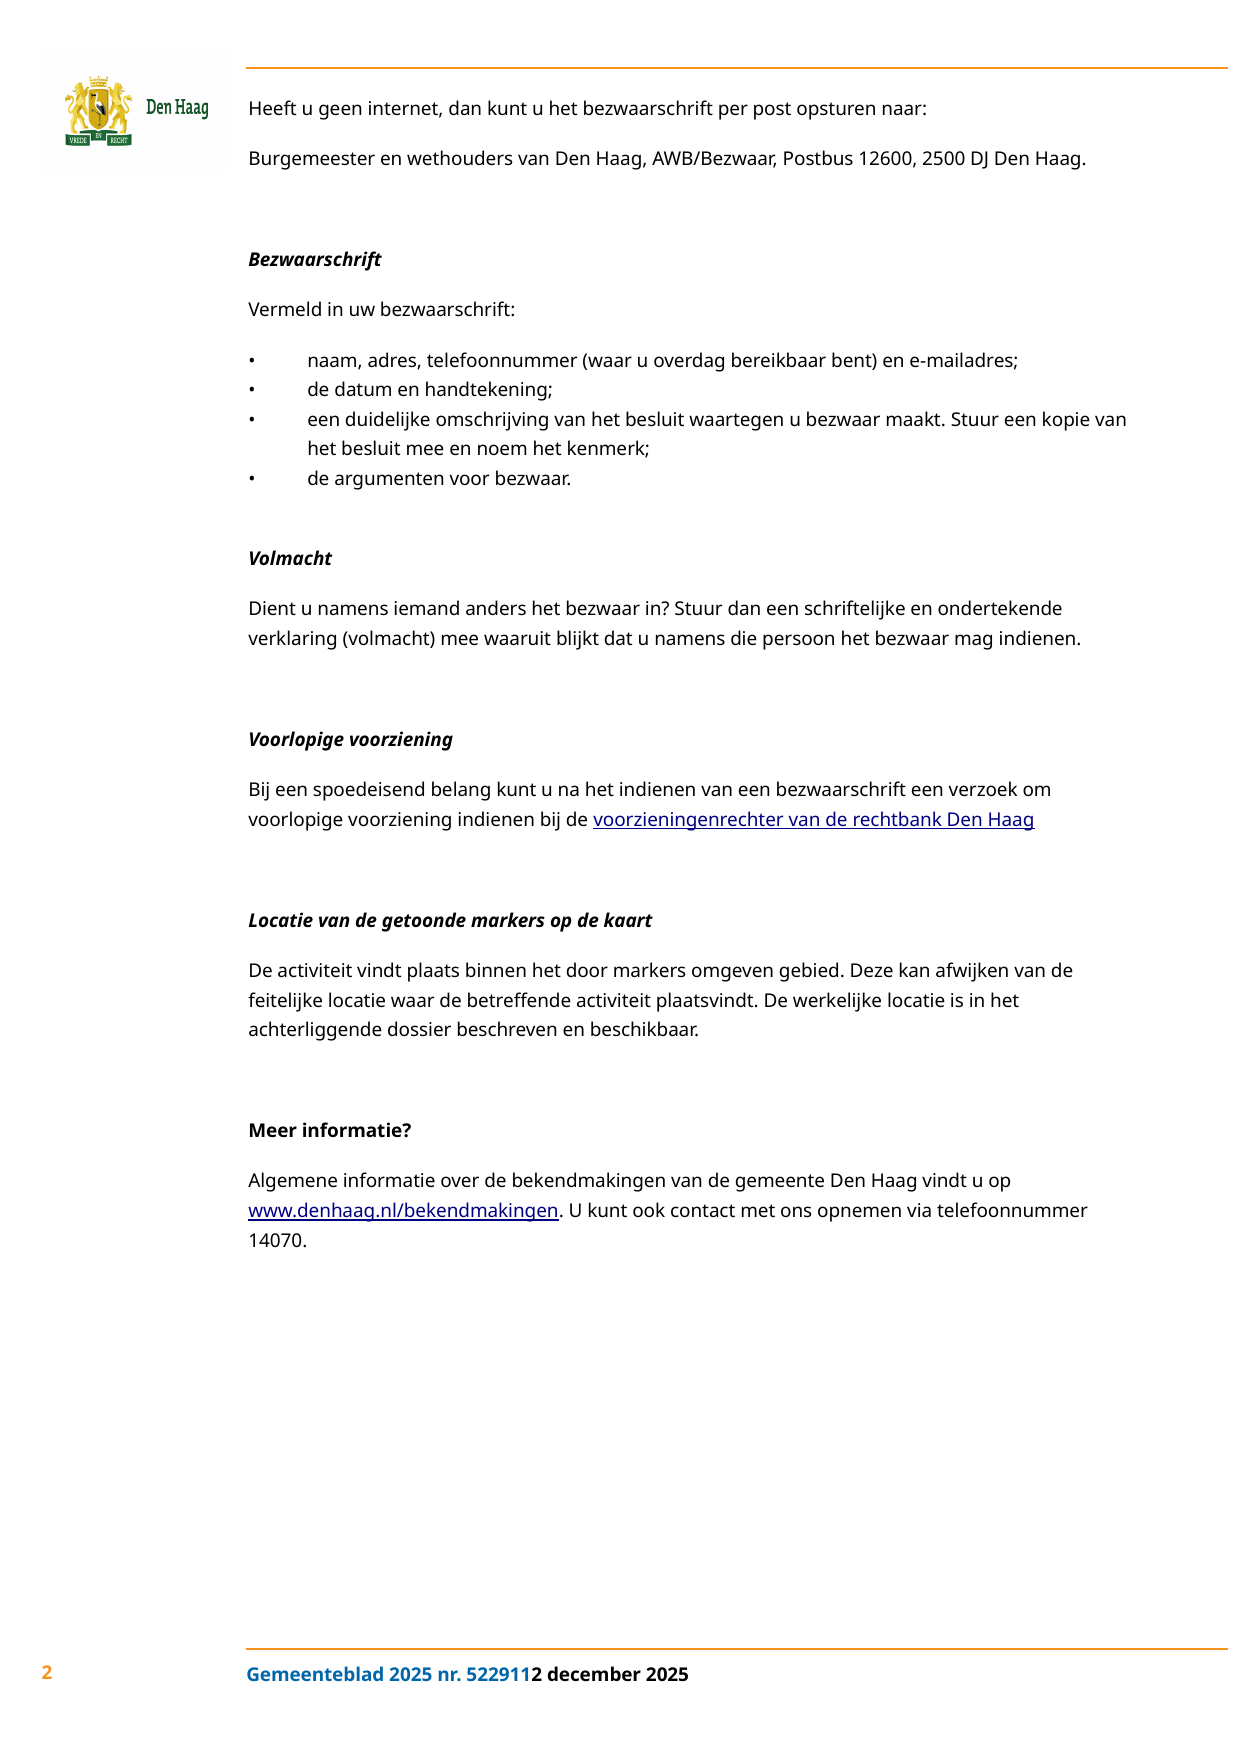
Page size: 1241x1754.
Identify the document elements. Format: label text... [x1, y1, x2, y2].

text Burgemeester en wethouders van Den Haag, AWB/Bezwaar, Postbus 12600, 2500 DJ Den Haag. [248, 145, 1152, 171]
text Vermeld in uw bezwaarschrift: [248, 296, 1152, 322]
text Locatie van de getoonde markers op de kaart [248, 907, 1152, 933]
text Bij een spoedeisend belang kunt u na het indienen van een bezwaarschrift een verzoek om voorlopige voorziening indienen bij de voorzieningenrechter van de rechtbank Den Haag [248, 776, 1152, 832]
text Heeft u geen internet, dan kunt u het bezwaarschrift per post opsturen naar: [248, 95, 1152, 121]
text Meer informatie? [248, 1117, 1152, 1143]
text Bezwaarschrift [248, 246, 1152, 272]
list de argumenten voor bezwaar. [248, 465, 1152, 491]
picture [41, 47, 231, 172]
list een duidelijke omschrijving van het besluit waartegen u bezwaar maakt. Stuur een kopie van het besluit mee en noem het kenmerk; [248, 406, 1152, 461]
list naam, adres, telefoonnummer (waar u overdag bereikbaar bent) en e-mailadres; [248, 347, 1152, 373]
text Volmacht [248, 545, 1152, 571]
text Dient u namens iemand anders het bezwaar in? Stuur dan een schriftelijke en ondertekende verklaring (volmacht) mee waaruit blijkt dat u namens die persoon het bezwaar mag indienen. [248, 596, 1152, 651]
text De activiteit vindt plaats binnen het door markers omgeven gebied. Deze kan afwijken van de feitelijke locatie waar de betreffende activiteit plaatsvindt. De werkelijke locatie is in het achterliggende dossier beschreven en beschikbaar. [248, 957, 1152, 1042]
text Algemene informatie over de bekendmakingen van de gemeente Den Haag vindt u op www.denhaag.nl/bekendmakingen. U kunt ook contact met ons opnemen via telefoonnummer 14070. [248, 1168, 1152, 1253]
list de datum en handtekening; [248, 376, 1152, 402]
text Voorlopige voorziening [248, 726, 1152, 752]
